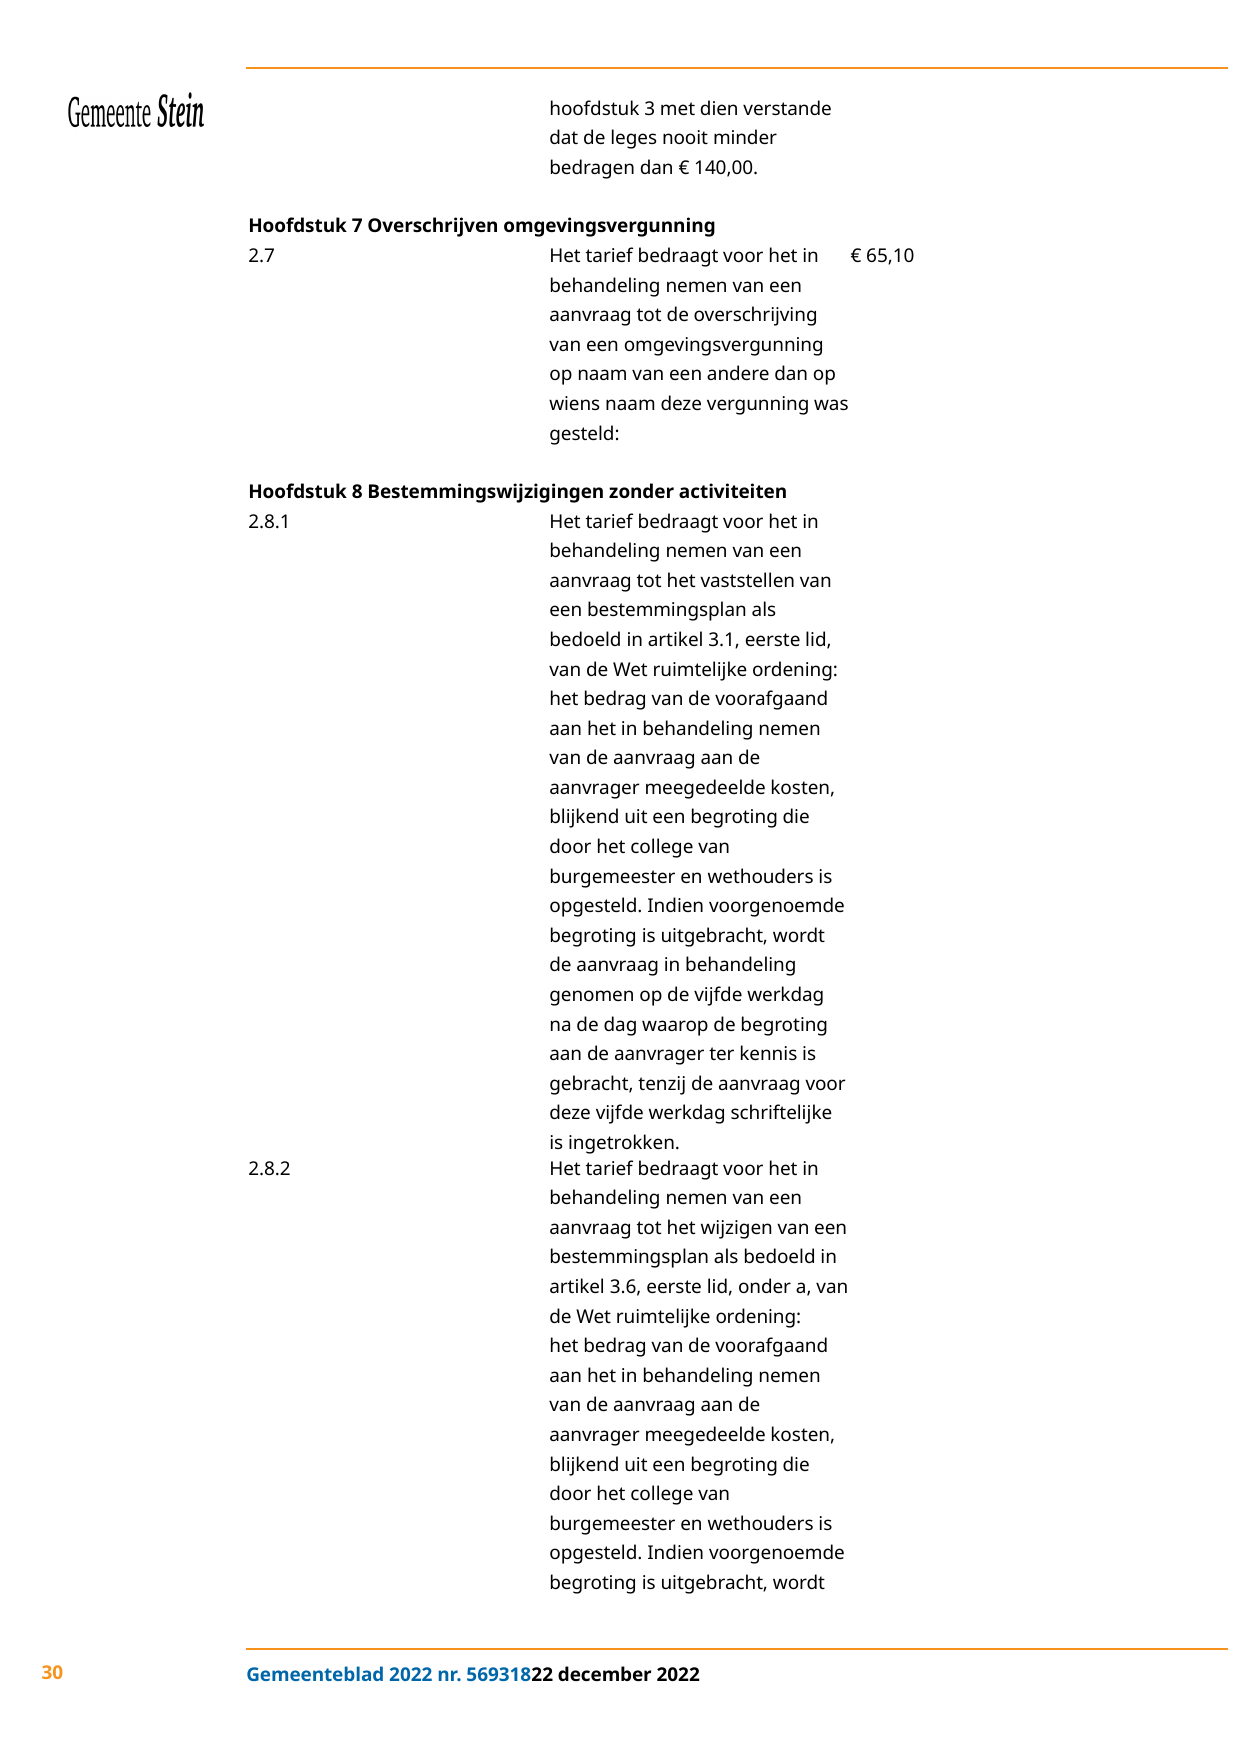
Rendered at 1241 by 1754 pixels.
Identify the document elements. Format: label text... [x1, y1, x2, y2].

text Hoofdstuk 7 Overschrijven omgevingsvergunning [248, 212, 1152, 238]
table_header 2.8.1 [248, 508, 549, 1155]
table_header [850, 508, 1152, 1155]
table_header € 65,10 [850, 242, 1152, 445]
table_header [248, 95, 549, 180]
table_header 2.7 [248, 242, 549, 445]
table_cell Het tarief bedraagt voor het in behandeling nemen van een aanvraag tot het wijzigen van een bestemmingsplan als bedoeld in artikel 3.6, eerste lid, onder a, van de Wet ruimtelijke ordening: het bedrag van de voorafgaand aan het in behandeling nemen van de aanvraag aan de aanvrager meegedeelde kosten, blijkend uit een begroting die door het college van burgemeester en wethouders is opgesteld. Indien voorgenoemde begroting is uitgebracht, wordt [549, 1155, 850, 1595]
table_header hoofdstuk 3 met dien verstande dat de leges nooit minder bedragen dan € 140,00. [549, 95, 850, 180]
text Hoofdstuk 8 Bestemmingswijzigingen zonder activiteiten [248, 478, 1152, 504]
table_cell [850, 1155, 1152, 1595]
table_header Het tarief bedraagt voor het in behandeling nemen van een aanvraag tot het vaststellen van een bestemmingsplan als bedoeld in artikel 3.1, eerste lid, van de Wet ruimtelijke ordening: het bedrag van de voorafgaand aan het in behandeling nemen van de aanvraag aan de aanvrager meegedeelde kosten, blijkend uit een begroting die door het college van burgemeester en wethouders is opgesteld. Indien voorgenoemde begroting is uitgebracht, wordt de aanvraag in behandeling genomen op de vijfde werkdag na de dag waarop de begroting aan de aanvrager ter kennis is gebracht, tenzij de aanvraag voor deze vijfde werkdag schriftelijke is ingetrokken. [549, 508, 850, 1155]
picture [41, 47, 231, 172]
table_header Het tarief bedraagt voor het in behandeling nemen van een aanvraag tot de overschrijving van een omgevingsvergunning op naam van een andere dan op wiens naam deze vergunning was gesteld: [549, 242, 850, 445]
table_cell 2.8.2 [248, 1155, 549, 1595]
table_header [850, 95, 1152, 180]
